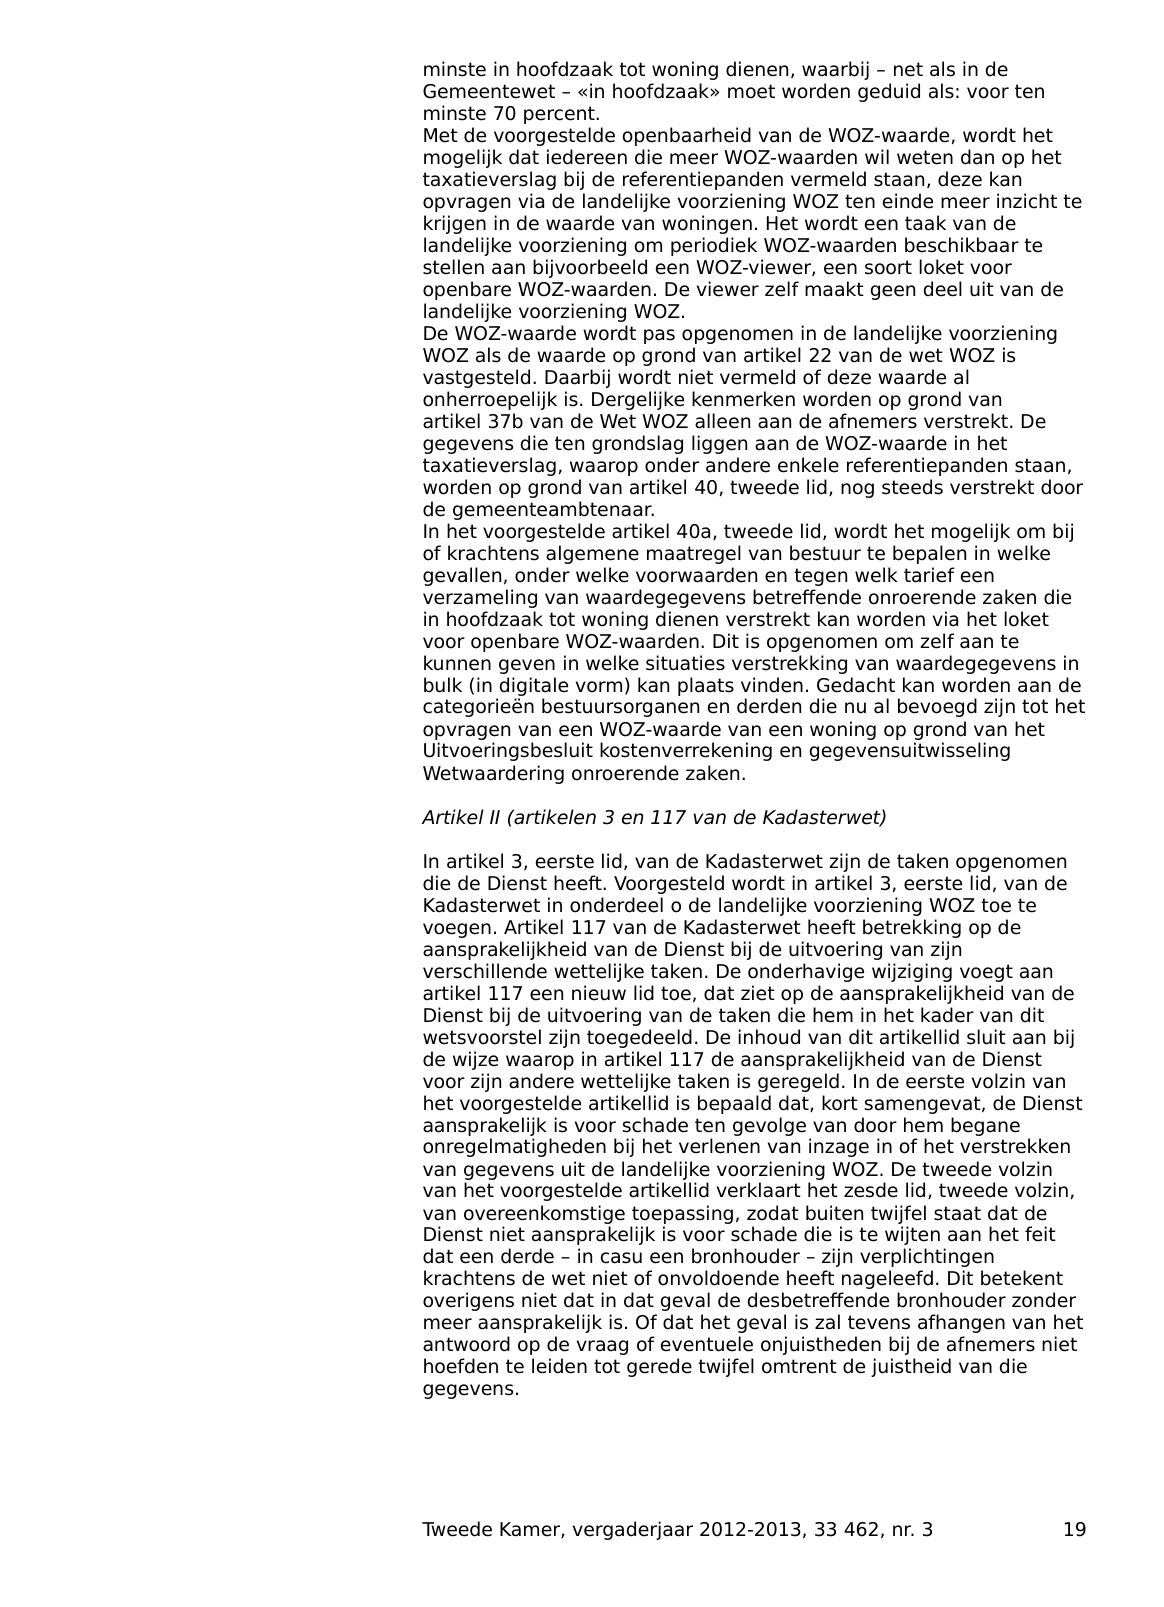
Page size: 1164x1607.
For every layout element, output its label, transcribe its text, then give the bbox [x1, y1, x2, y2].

text minste in hoofdzaak tot woning dienen, waarbij – net als in de Gemeentewet – «in hoofdzaak» moet worden geduid als: voor ten minste 70 percent. [422, 59, 1087, 125]
subtitle Artikel II (artikelen 3 en 117 van de Kadasterwet) [422, 807, 1087, 828]
text De WOZ-waarde wordt pas opgenomen in de landelijke voorziening WOZ als de waarde op grond van artikel 22 van de wet WOZ is vastgesteld. Daarbij wordt niet vermeld of deze waarde al onherroepelijk is. Dergelijke kenmerken worden op grond van artikel 37b van de Wet WOZ alleen aan de afnemers verstrekt. De gegevens die ten grondslag liggen aan de WOZ-waarde in het taxatieverslag, waarop onder andere enkele referentiepanden staan, worden op grond van artikel 40, tweede lid, nog steeds verstrekt door de gemeenteambtenaar. [422, 323, 1087, 521]
text In artikel 3, eerste lid, van de Kadasterwet zijn de taken opgenomen die de Dienst heeft. Voorgesteld wordt in artikel 3, eerste lid, van de Kadasterwet in onderdeel o de landelijke voorziening WOZ toe te voegen. Artikel 117 van de Kadasterwet heeft betrekking op de aansprakelijkheid van de Dienst bij de uitvoering van zijn verschillende wettelijke taken. De onderhavige wijziging voegt aan artikel 117 een nieuw lid toe, dat ziet op de aansprakelijkheid van de Dienst bij de uitvoering van de taken die hem in het kader van dit wetsvoorstel zijn toegedeeld. De inhoud van dit artikellid sluit aan bij de wijze waarop in artikel 117 de aansprakelijkheid van de Dienst voor zijn andere wettelijke taken is geregeld. In de eerste volzin van het voorgestelde artikellid is bepaald dat, kort samengevat, de Dienst aansprakelijk is voor schade ten gevolge van door hem begane onregelmatigheden bij het verlenen van inzage in of het verstrekken van gegevens uit de landelijke voorziening WOZ. De tweede volzin van het voorgestelde artikellid verklaart het zesde lid, tweede volzin, van overeenkomstige toepassing, zodat buiten twijfel staat dat de Dienst niet aansprakelijk is voor schade die is te wijten aan het feit dat een derde – in casu een bronhouder – zijn verplichtingen krachtens de wet niet of onvoldoende heeft nageleefd. Dit betekent overigens niet dat in dat geval de desbetreffende bronhouder zonder meer aansprakelijk is. Of dat het geval is zal tevens afhangen van het antwoord op de vraag of eventuele onjuistheden bij de afnemers niet hoefden te leiden tot gerede twijfel omtrent de juistheid van die gegevens. [422, 851, 1087, 1400]
text Met de voorgestelde openbaarheid van de WOZ-waarde, wordt het mogelijk dat iedereen die meer WOZ-waarden wil weten dan op het taxatieverslag bij de referentiepanden vermeld staan, deze kan opvragen via de landelijke voorziening WOZ ten einde meer inzicht te krijgen in de waarde van woningen. Het wordt een taak van de landelijke voorziening om periodiek WOZ-waarden beschikbaar te stellen aan bijvoorbeeld een WOZ-viewer, een soort loket voor openbare WOZ-waarden. De viewer zelf maakt geen deel uit van de landelijke voorziening WOZ. [422, 125, 1087, 323]
text In het voorgestelde artikel 40a, tweede lid, wordt het mogelijk om bij of krachtens algemene maatregel van bestuur te bepalen in welke gevallen, onder welke voorwaarden en tegen welk tarief een verzameling van waardegegevens betreffende onroerende zaken die in hoofdzaak tot woning dienen verstrekt kan worden via het loket voor openbare WOZ-waarden. Dit is opgenomen om zelf aan te kunnen geven in welke situaties verstrekking van waardegegevens in bulk (in digitale vorm) kan plaats vinden. Gedacht kan worden aan de categorieën bestuursorganen en derden die nu al bevoegd zijn tot het opvragen van een WOZ-waarde van een woning op grond van het Uitvoeringsbesluit kostenverrekening en gegevensuitwisseling Wetwaardering onroerende zaken. [422, 521, 1087, 784]
